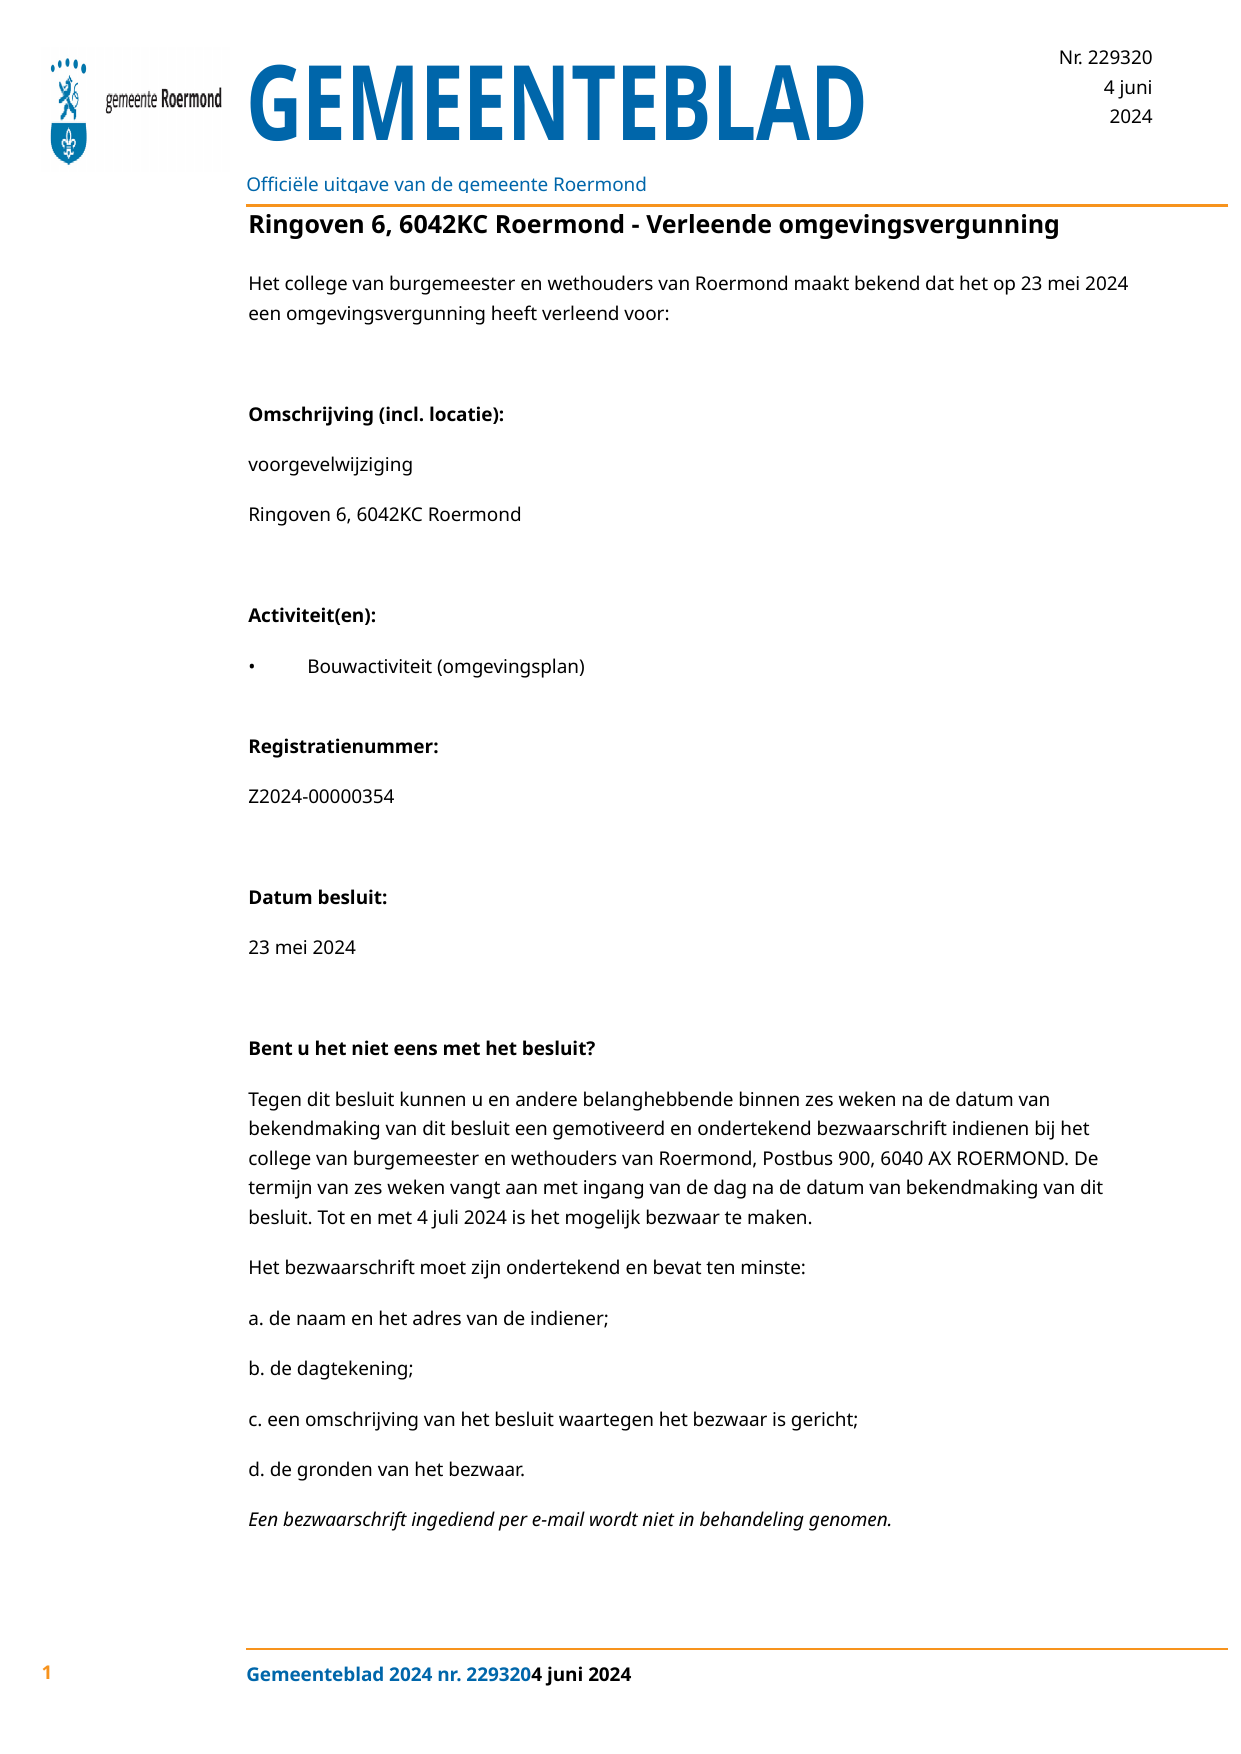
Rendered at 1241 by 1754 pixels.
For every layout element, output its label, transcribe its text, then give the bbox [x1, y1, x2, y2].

text Het bezwaarschrift moet zijn ondertekend en bevat ten minste: [248, 1254, 1152, 1280]
text Tegen dit besluit kunnen u en andere belanghebbende binnen zes weken na de datum van bekendmaking van dit besluit een gemotiveerd en ondertekend bezwaarschrift indienen bij het college van burgemeester en wethouders van Roermond, Postbus 900, 6040 AX ROERMOND. De termijn van zes weken vangt aan met ingang van de dag na de datum van bekendmaking van dit besluit. Tot en met 4 juli 2024 is het mogelijk bezwaar te maken. [248, 1086, 1152, 1230]
text Omschrijving (incl. locatie): [248, 401, 1152, 426]
text d. de gronden van het bezwaar. [248, 1456, 1152, 1482]
text Een bezwaarschrift ingediend per e-mail wordt niet in behandeling genomen. [248, 1507, 1152, 1532]
text Registratienummer: [248, 733, 1152, 758]
list Bouwactiviteit (omgevingsplan) [248, 653, 1152, 678]
text Datum besluit: [248, 884, 1152, 910]
text voorgevelwijziging [248, 451, 1152, 477]
text Het college van burgemeester en wethouders van Roermond maakt bekend dat het op 23 mei 2024 een omgevingsvergunning heeft verleend voor: [248, 270, 1152, 326]
text Activiteit(en): [248, 602, 1152, 628]
text a. de naam en het adres van de indiener; [248, 1305, 1152, 1331]
text c. een omschrijving van het besluit waartegen het bezwaar is gericht; [248, 1406, 1152, 1431]
text Z2024-00000354 [248, 783, 1152, 809]
text Ringoven 6, 6042KC Roermond - Verleende omgevingsvergunning [248, 207, 1152, 241]
text Ringoven 6, 6042KC Roermond [248, 502, 1152, 527]
text 23 mei 2024 [248, 934, 1152, 960]
picture [41, 47, 231, 172]
text b. de dagtekening; [248, 1355, 1152, 1381]
text Bent u het niet eens met het besluit? [248, 1035, 1152, 1061]
